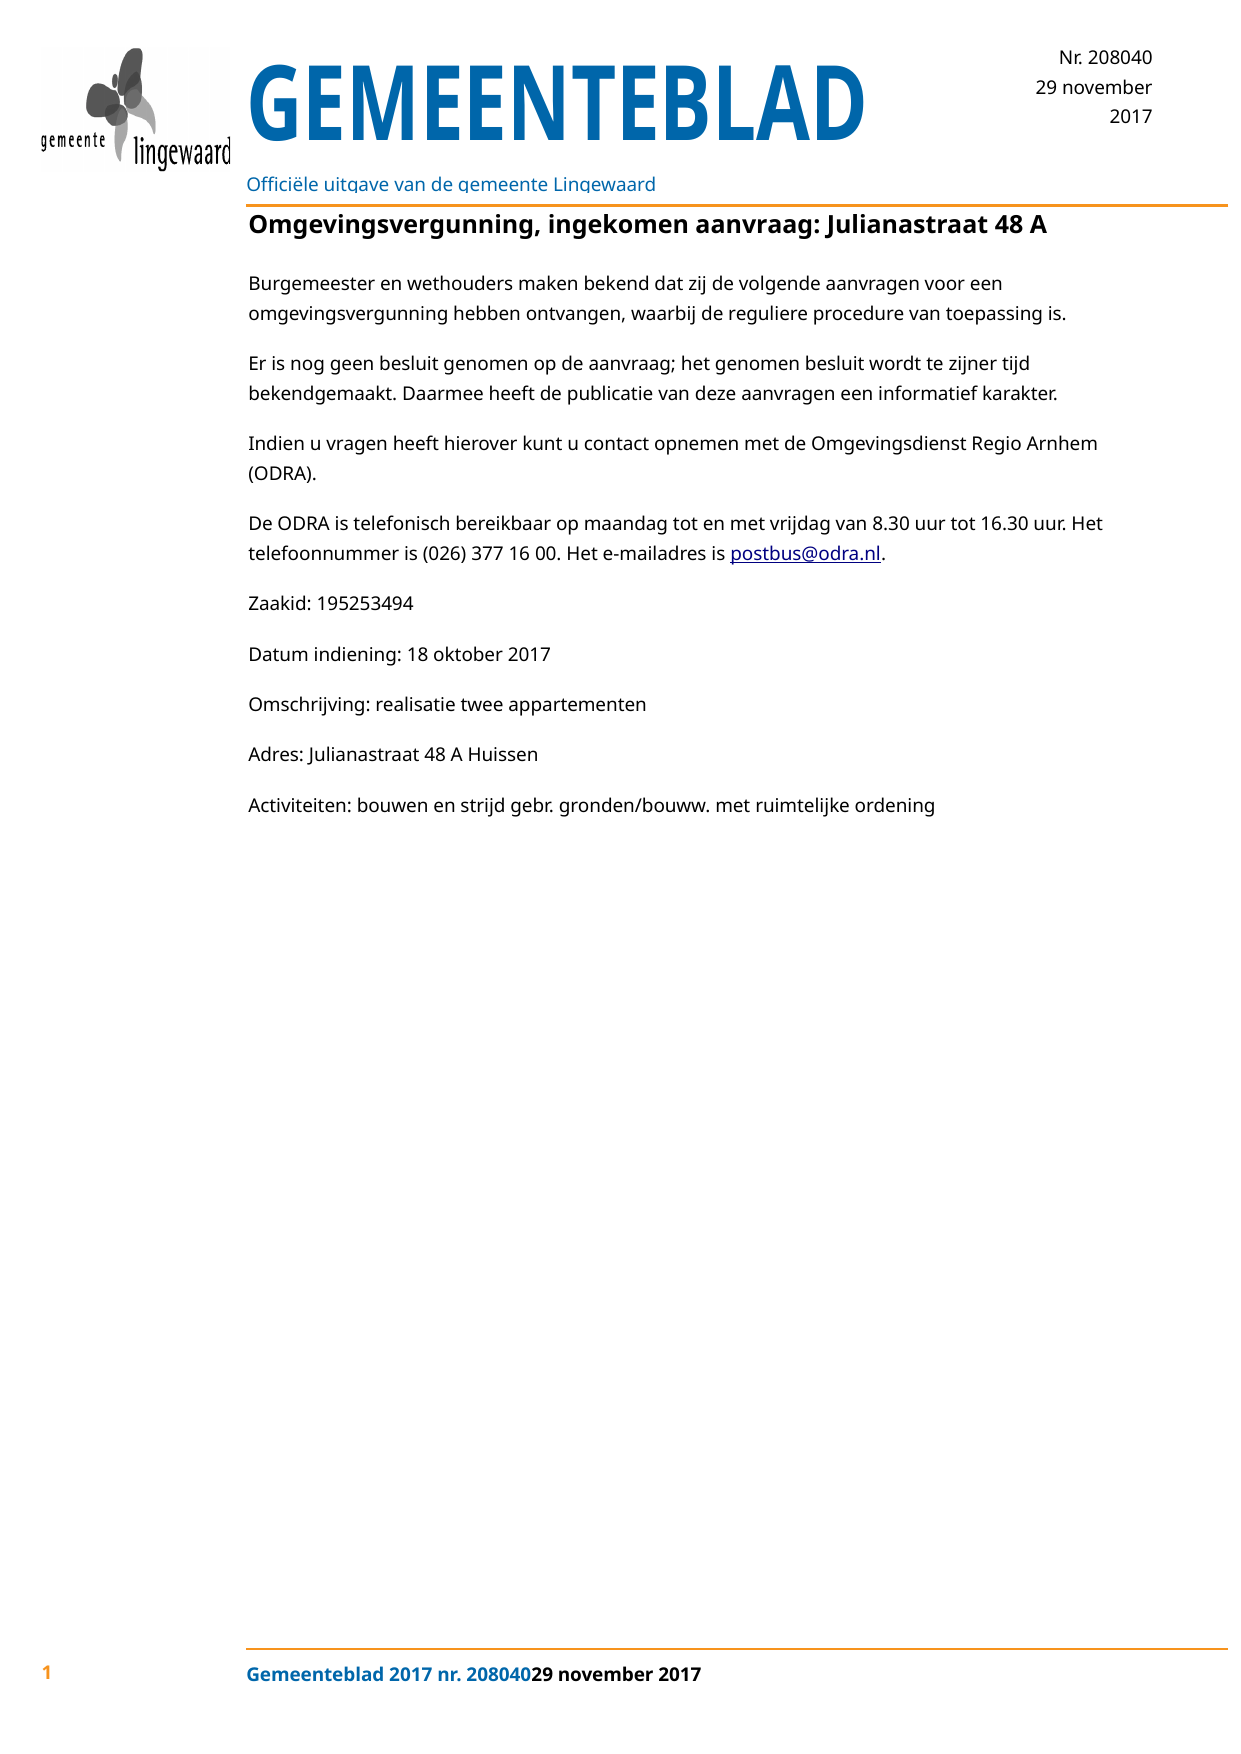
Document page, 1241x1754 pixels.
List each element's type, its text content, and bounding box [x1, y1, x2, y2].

picture [41, 47, 231, 172]
text Datum indiening: 18 oktober 2017 [248, 641, 1152, 666]
text Omschrijving: realisatie twee appartementen [248, 691, 1152, 717]
text Burgemeester en wethouders maken bekend dat zij de volgende aanvragen voor een omgevingsvergunning hebben ontvangen, waarbij de reguliere procedure van toepassing is. [248, 270, 1152, 326]
text De ODRA is telefonisch bereikbaar op maandag tot en met vrijdag van 8.30 uur tot 16.30 uur. Het telefoonnummer is (026) 377 16 00. Het e-mailadres is postbus@odra.nl. [248, 510, 1152, 566]
text Zaakid: 195253494 [248, 590, 1152, 616]
text Indien u vragen heeft hierover kunt u contact opnemen met de Omgevingsdienst Regio Arnhem (ODRA). [248, 430, 1152, 486]
text Er is nog geen besluit genomen op de aanvraag; het genomen besluit wordt te zijner tijd bekendgemaakt. Daarmee heeft de publicatie van deze aanvragen een informatief karakter. [248, 350, 1152, 406]
text Omgevingsvergunning, ingekomen aanvraag: Julianastraat 48 A [248, 207, 1152, 241]
text Adres: Julianastraat 48 A Huissen [248, 742, 1152, 767]
text Activiteiten: bouwen en strijd gebr. gronden/bouww. met ruimtelijke ordening [248, 792, 1152, 818]
